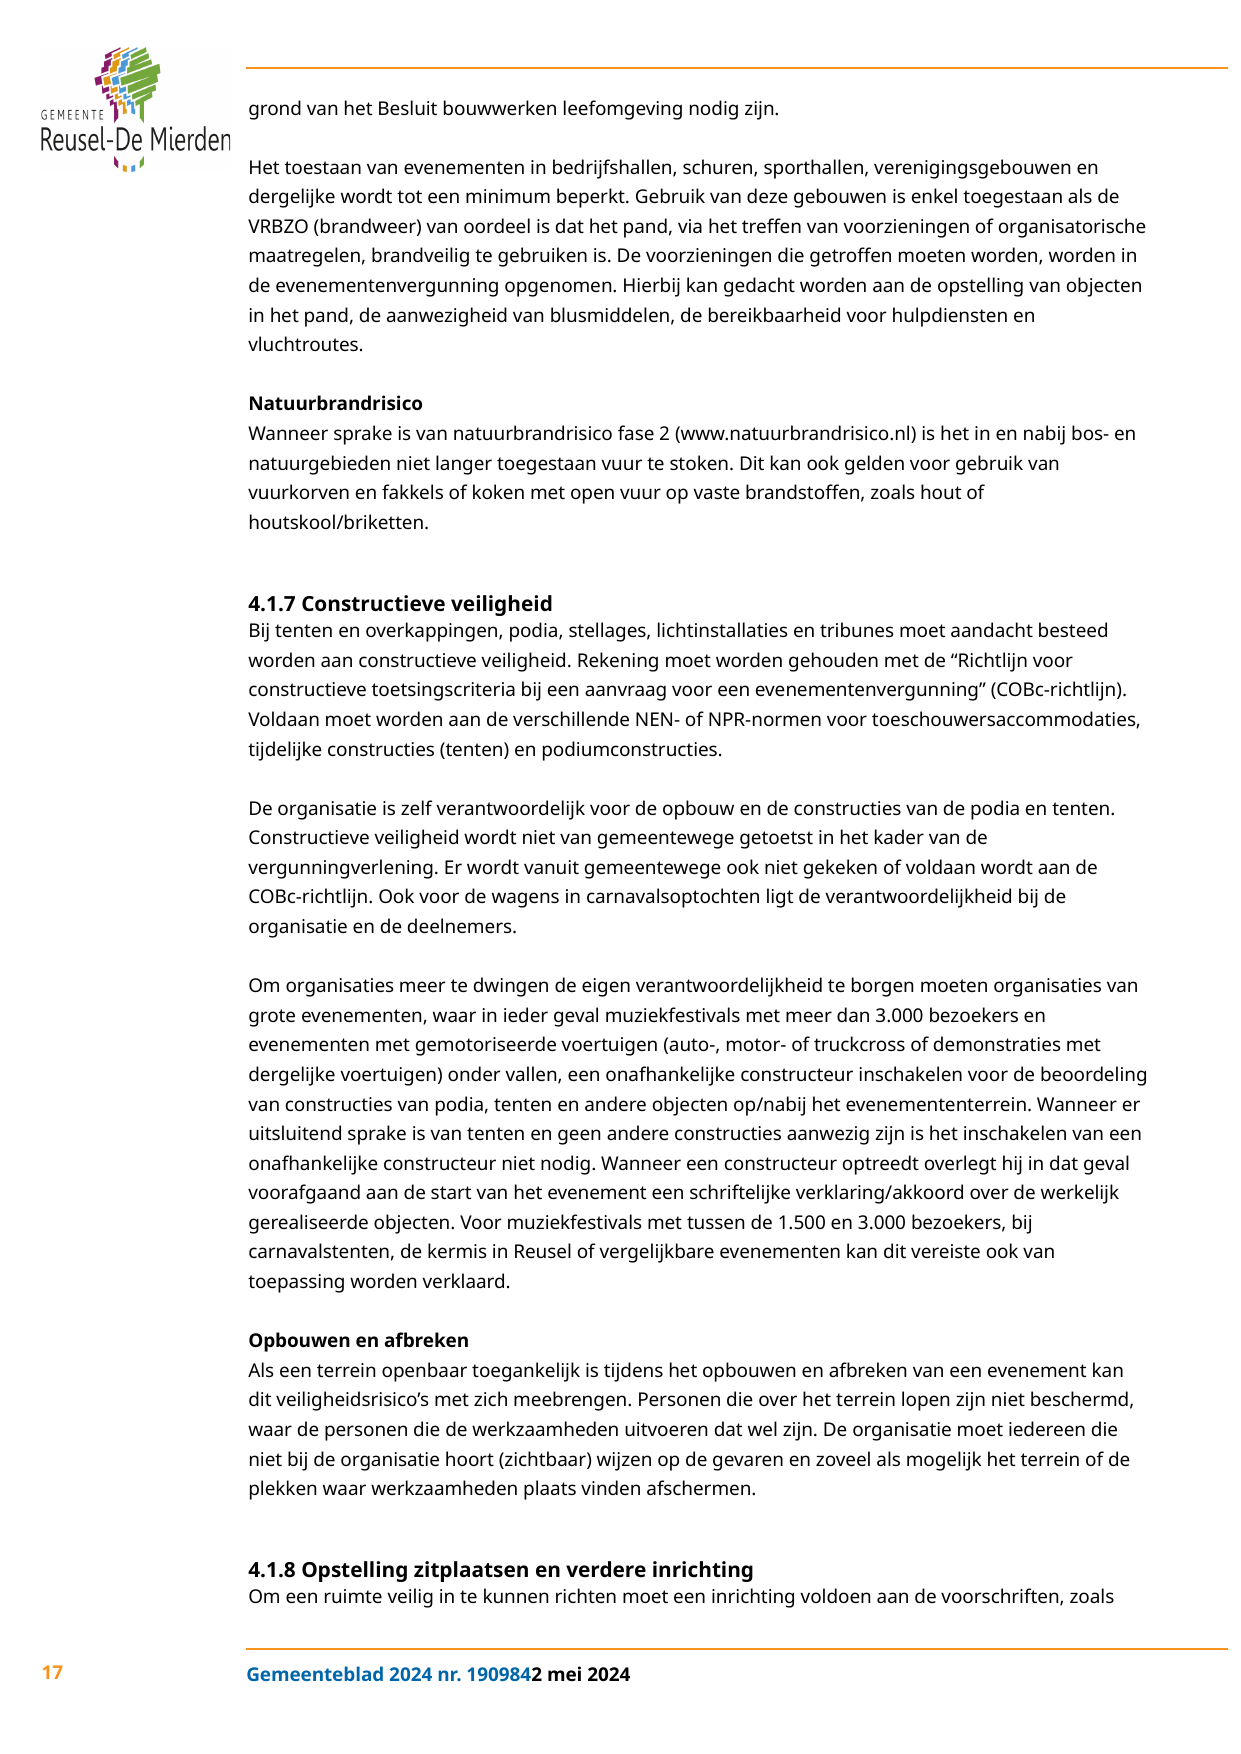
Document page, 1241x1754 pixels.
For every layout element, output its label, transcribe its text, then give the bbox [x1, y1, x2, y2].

picture [41, 47, 231, 172]
text 4.1.8 Opstelling zitplaatsen en verdere inrichting [248, 1555, 1152, 1584]
text 4.1.7 Constructieve veiligheid [248, 589, 1152, 617]
text worden aan constructieve veiligheid. Rekening moet worden gehouden met de “Richtlijn voor constructieve toetsingscriteria bij een aanvraag voor een evenementenvergunning” (COBc-richtlijn). Voldaan moet worden aan de verschillende NEN- of NPR-normen voor toeschouwersaccommodaties, tijdelijke constructies (tenten) en podiumconstructies. [248, 647, 1152, 761]
text Om een ruimte veilig in te kunnen richten moet een inrichting voldoen aan de voorschriften, zoals [248, 1584, 1152, 1609]
text Natuurbrandrisico [248, 391, 1152, 416]
text Bij tenten en overkappingen, podia, stellages, lichtinstallaties en tribunes moet aandacht besteed [248, 617, 1152, 643]
text Als een terrein openbaar toegankelijk is tijdens het opbouwen en afbreken van een evenement kan dit veiligheidsrisico’s met zich meebrengen. Personen die over het terrein lopen zijn niet beschermd, waar de personen die de werkzaamheden uitvoeren dat wel zijn. De organisatie moet iedereen die niet bij de organisatie hoort (zichtbaar) wijzen op de gevaren en zoveel als mogelijk het terrein of de plekken waar werkzaamheden plaats vinden afschermen. [248, 1357, 1152, 1501]
text Om organisaties meer te dwingen de eigen verantwoordelijkheid te borgen moeten organisaties van grote evenementen, waar in ieder geval muziekfestivals met meer dan 3.000 bezoekers en evenementen met gemotoriseerde voertuigen (auto-, motor- of truckcross of demonstraties met dergelijke voertuigen) onder vallen, een onafhankelijke constructeur inschakelen voor de beoordeling van constructies van podia, tenten en andere objecten op/nabij het evenemententerrein. Wanneer er uitsluitend sprake is van tenten en geen andere constructies aanwezig zijn is het inschakelen van een onafhankelijke constructeur niet nodig. Wanneer een constructeur optreedt overlegt hij in dat geval voorafgaand aan de start van het evenement een schriftelijke verklaring/akkoord over de werkelijk gerealiseerde objecten. Voor muziekfestivals met tussen de 1.500 en 3.000 bezoekers, bij carnavalstenten, de kermis in Reusel of vergelijkbare evenementen kan dit vereiste ook van toepassing worden verklaard. [248, 972, 1152, 1294]
text Opbouwen en afbreken [248, 1327, 1152, 1353]
text De organisatie is zelf verantwoordelijk voor de opbouw en de constructies van de podia en tenten. Constructieve veiligheid wordt niet van gemeentewege getoetst in het kader van de vergunningverlening. Er wordt vanuit gemeentewege ook niet gekeken of voldaan wordt aan de COBc-richtlijn. Ook voor de wagens in carnavalsoptochten ligt de verantwoordelijkheid bij de organisatie en de deelnemers. [248, 795, 1152, 939]
text Het toestaan van evenementen in bedrijfshallen, schuren, sporthallen, verenigingsgebouwen en dergelijke wordt tot een minimum beperkt. Gebruik van deze gebouwen is enkel toegestaan als de VRBZO (brandweer) van oordeel is dat het pand, via het treffen van voorzieningen of organisatorische maatregelen, brandveilig te gebruiken is. De voorzieningen die getroffen moeten worden, worden in de evenementenvergunning opgenomen. Hierbij kan gedacht worden aan de opstelling van objecten in het pand, de aanwezigheid van blusmiddelen, de bereikbaarheid voor hulpdiensten en vluchtroutes. [248, 154, 1152, 357]
text Wanneer sprake is van natuurbrandrisico fase 2 (www.natuurbrandrisico.nl) is het in en nabij bos- en natuurgebieden niet langer toegestaan vuur te stoken. Dit kan ook gelden voor gebruik van vuurkorven en fakkels of koken met open vuur op vaste brandstoffen, zoals hout of houtskool/briketten. [248, 420, 1152, 535]
text grond van het Besluit bouwwerken leefomgeving nodig zijn. [248, 95, 1152, 121]
